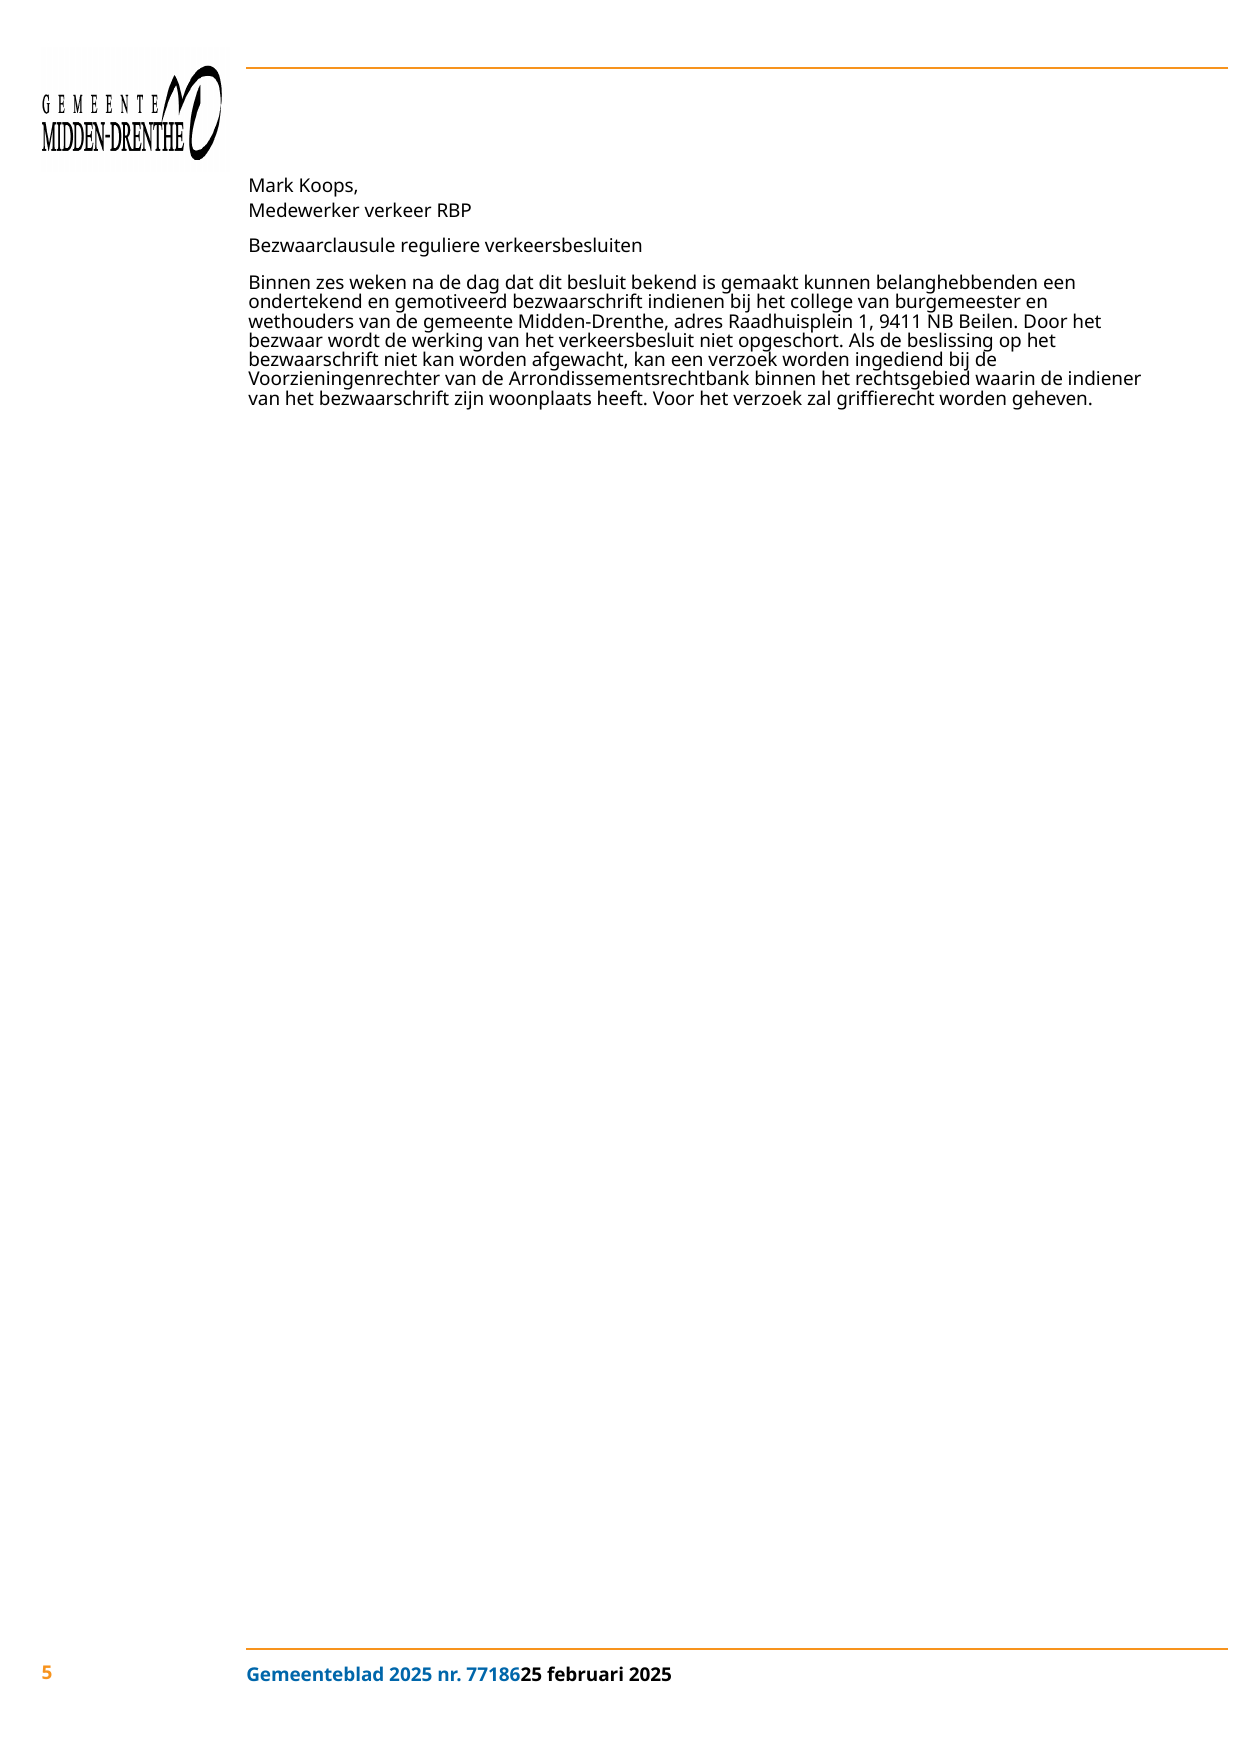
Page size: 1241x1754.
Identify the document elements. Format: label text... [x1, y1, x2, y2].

text Binnen zes weken na de dag dat dit besluit bekend is gemaakt kunnen belanghebbenden een ondertekend en gemotiveerd bezwaarschrift indienen bij het college van burgemeester en wethouders van de gemeente Midden-Drenthe, adres Raadhuisplein 1, 9411 NB Beilen. Door het bezwaar wordt de werking van het verkeersbesluit niet opgeschort. Als de beslissing op het bezwaarschrift niet kan worden afgewacht, kan een verzoek worden ingediend bij de Voorzieningenrechter van de Arrondissementsrechtbank binnen het rechtsgebied waarin de indiener van het bezwaarschrift zijn woonplaats heeft. Voor het verzoek zal griffierecht worden geheven. [248, 274, 1152, 409]
text Mark Koops, [248, 172, 1152, 198]
text Medewerker verkeer RBP [248, 198, 1152, 223]
text Bezwaarclausule reguliere verkeersbesluiten [248, 237, 1152, 256]
picture [41, 47, 231, 172]
